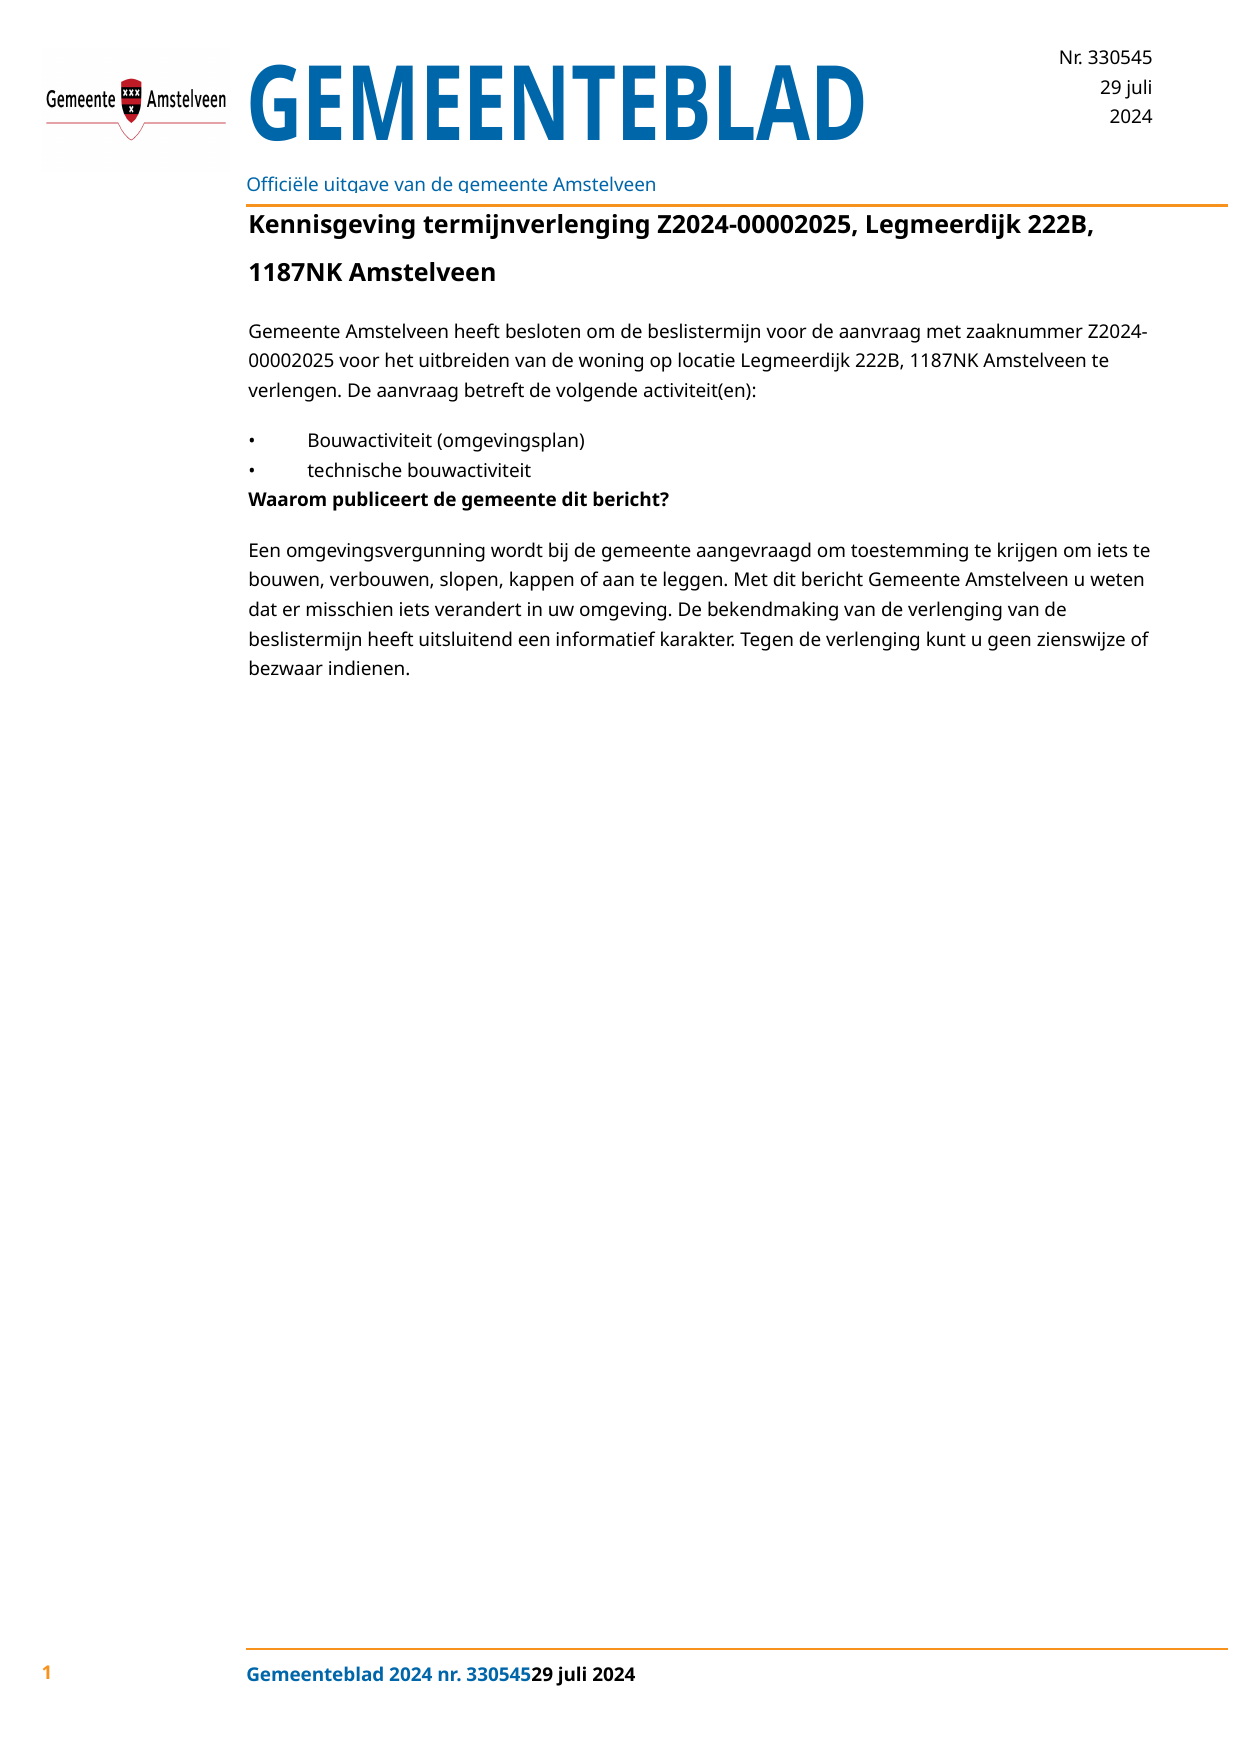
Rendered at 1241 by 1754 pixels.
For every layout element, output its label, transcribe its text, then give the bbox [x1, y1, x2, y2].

text Kennisgeving termijnverlenging Z2024-00002025, Legmeerdijk 222B, 1187NK Amstelveen [248, 207, 1152, 288]
text Waarom publiceert de gemeente dit bericht? [248, 487, 1152, 512]
picture [41, 47, 231, 172]
list Bouwactiviteit (omgevingsplan) [248, 427, 1152, 453]
text Gemeente Amstelveen heeft besloten om de beslistermijn voor de aanvraag met zaaknummer Z2024-00002025 voor het uitbreiden van de woning op locatie Legmeerdijk 222B, 1187NK Amstelveen te verlengen. De aanvraag betreft de volgende activiteit(en): [248, 318, 1152, 403]
text Een omgevingsvergunning wordt bij de gemeente aangevraagd om toestemming te krijgen om iets te bouwen, verbouwen, slopen, kappen of aan te leggen. Met dit bericht Gemeente Amstelveen u weten dat er misschien iets verandert in uw omgeving. De bekendmaking van de verlenging van de beslistermijn heeft uitsluitend een informatief karakter. Tegen de verlenging kunt u geen zienswijze of bezwaar indienen. [248, 537, 1152, 681]
list technische bouwactiviteit [248, 457, 1152, 483]
